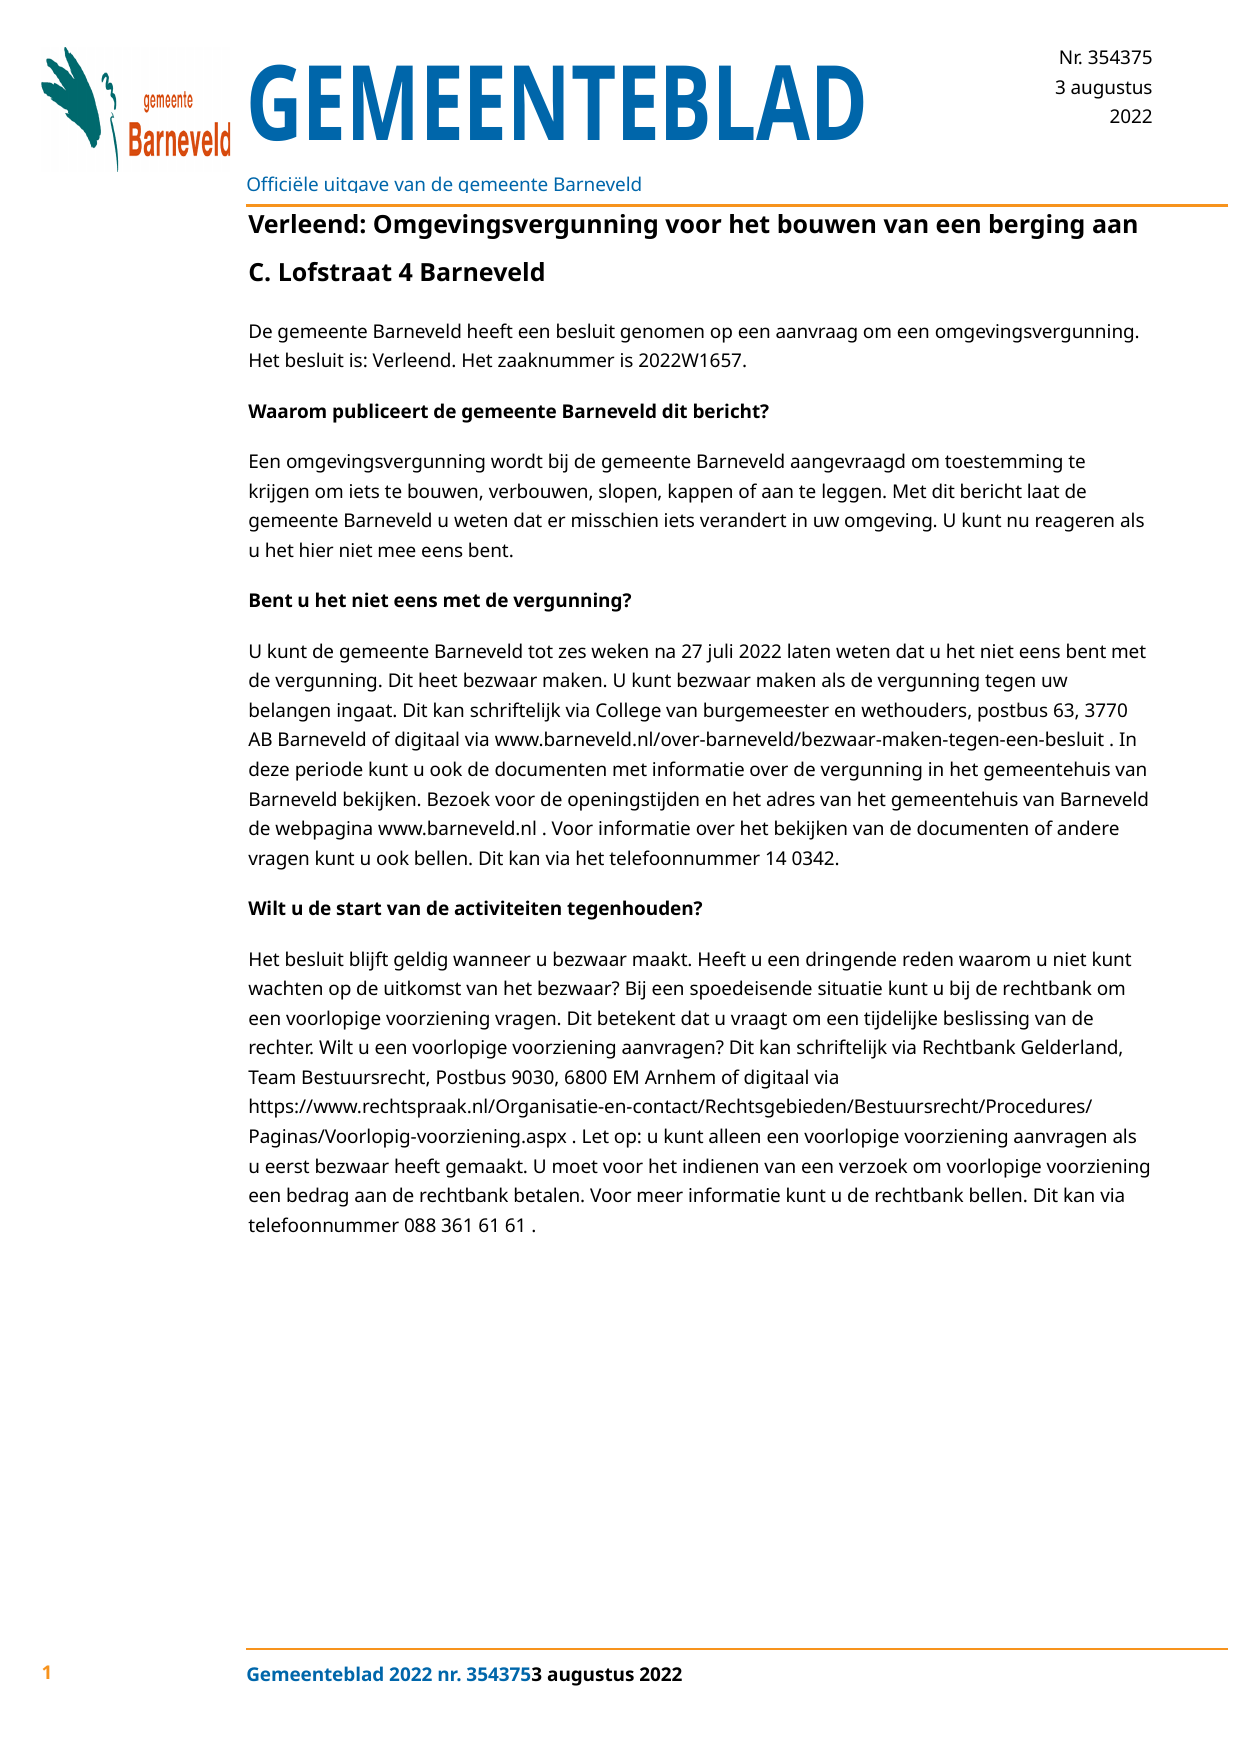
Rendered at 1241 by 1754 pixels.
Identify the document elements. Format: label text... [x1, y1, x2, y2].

text De gemeente Barneveld heeft een besluit genomen op een aanvraag om een omgevingsvergunning. Het besluit is: Verleend. Het zaaknummer is 2022W1657. [248, 318, 1152, 373]
text Een omgevingsvergunning wordt bij de gemeente Barneveld aangevraagd om toestemming te krijgen om iets te bouwen, verbouwen, slopen, kappen of aan te leggen. Met dit bericht laat de gemeente Barneveld u weten dat er misschien iets verandert in uw omgeving. U kunt nu reageren als u het hier niet mee eens bent. [248, 448, 1152, 563]
picture [41, 47, 231, 172]
text Waarom publiceert de gemeente Barneveld dit bericht? [248, 398, 1152, 424]
text Wilt u de start van de activiteiten tegenhouden? [248, 895, 1152, 921]
text Het besluit blijft geldig wanneer u bezwaar maakt. Heeft u een dringende reden waarom u niet kunt wachten op de uitkomst van het bezwaar? Bij een spoedeisende situatie kunt u bij de rechtbank om een voorlopige voorziening vragen. Dit betekent dat u vraagt om een tijdelijke beslissing van de rechter. Wilt u een voorlopige voorziening aanvragen? Dit kan schriftelijk via Rechtbank Gelderland, Team Bestuursrecht, Postbus 9030, 6800 EM Arnhem of digitaal via https://www.rechtspraak.nl/Organisatie-en-contact/Rechtsgebieden/Bestuursrecht/Procedures/Paginas/Voorlopig-voorziening.aspx . Let op: u kunt alleen een voorlopige voorziening aanvragen als u eerst bezwaar heeft gemaakt. U moet voor het indienen van een verzoek om voorlopige voorziening een bedrag aan de rechtbank betalen. Voor meer informatie kunt u de rechtbank bellen. Dit kan via telefoonnummer 088 361 61 61 . [248, 946, 1152, 1238]
text Bent u het niet eens met de vergunning? [248, 587, 1152, 613]
text U kunt de gemeente Barneveld tot zes weken na 27 juli 2022 laten weten dat u het niet eens bent met de vergunning. Dit heet bezwaar maken. U kunt bezwaar maken als de vergunning tegen uw belangen ingaat. Dit kan schriftelijk via College van burgemeester en wethouders, postbus 63, 3770 AB Barneveld of digitaal via www.barneveld.nl/over-barneveld/bezwaar-maken-tegen-een-besluit . In deze periode kunt u ook de documenten met informatie over de vergunning in het gemeentehuis van Barneveld bekijken. Bezoek voor de openingstijden en het adres van het gemeentehuis van Barneveld de webpagina www.barneveld.nl . Voor informatie over het bekijken van de documenten of andere vragen kunt u ook bellen. Dit kan via het telefoonnummer 14 0342. [248, 638, 1152, 871]
text Verleend: Omgevingsvergunning voor het bouwen van een berging aan C. Lofstraat 4 Barneveld [248, 207, 1152, 288]
